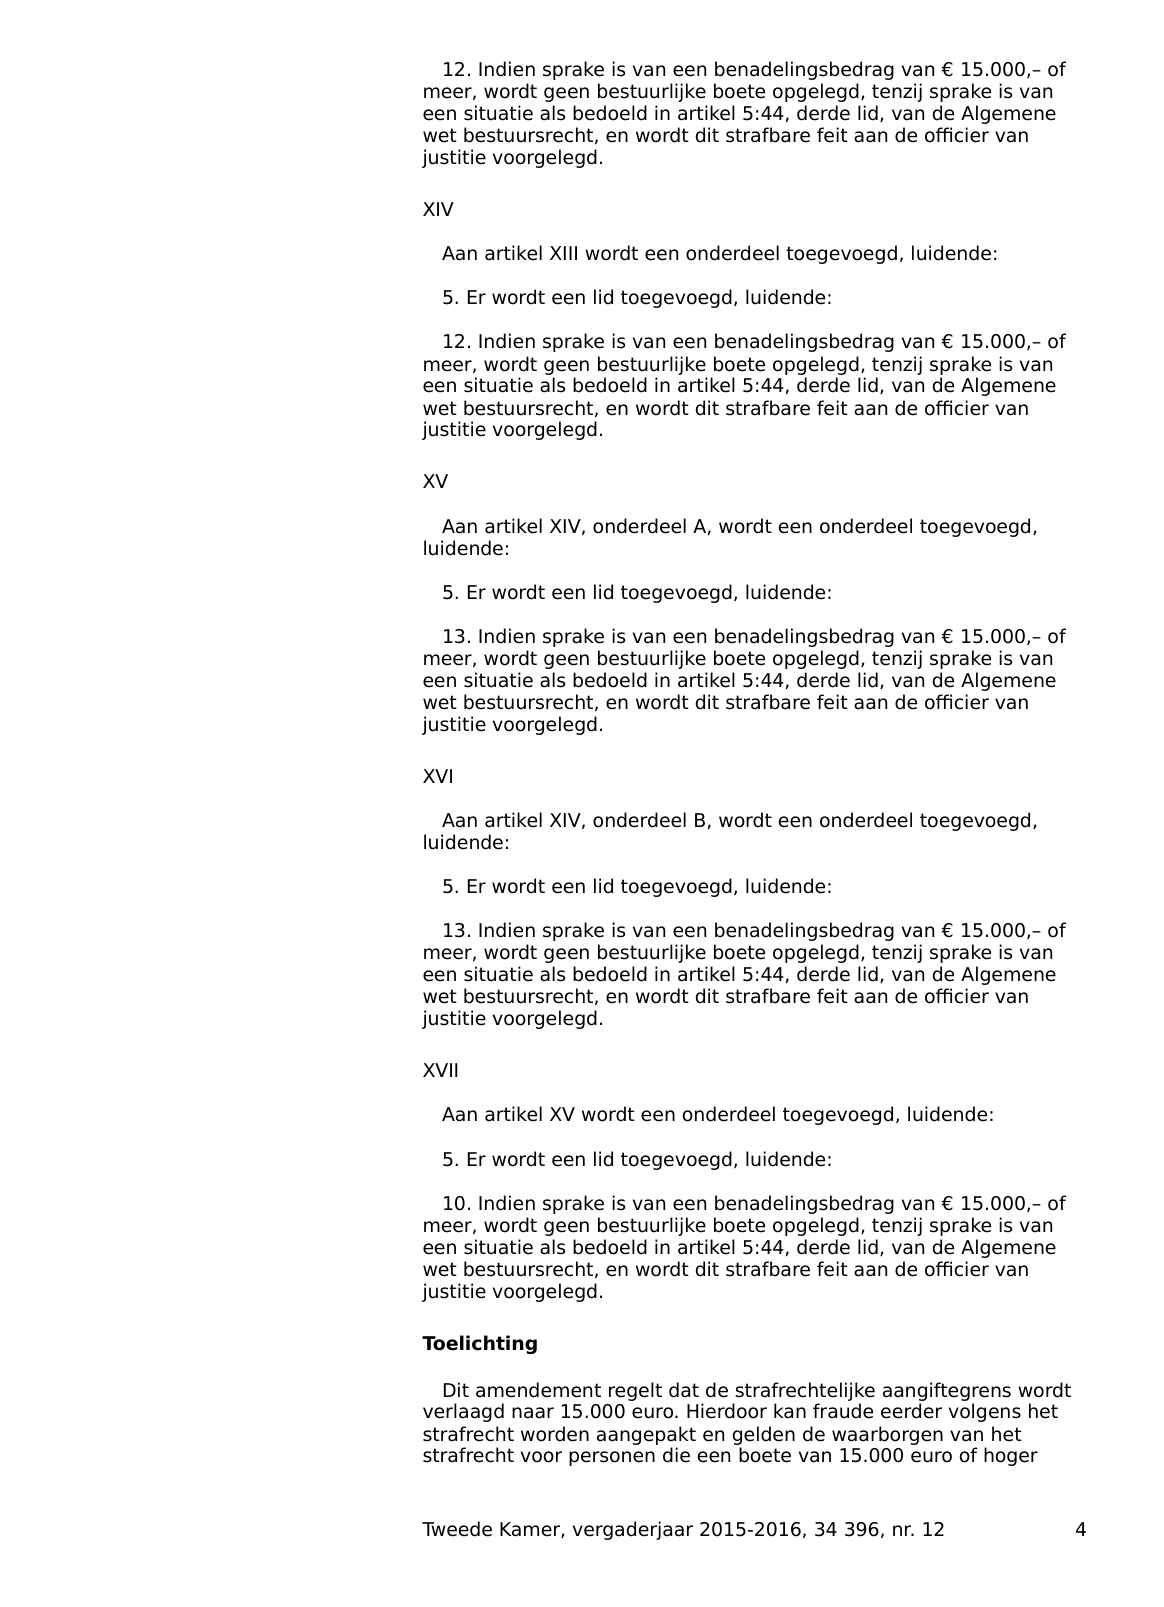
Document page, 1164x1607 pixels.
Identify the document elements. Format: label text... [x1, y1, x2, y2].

text 5. Er wordt een lid toegevoegd, luidende: [422, 876, 1087, 898]
text 12. Indien sprake is van een benadelingsbedrag van € 15.000,– of meer, wordt geen bestuurlijke boete opgelegd, tenzij sprake is van een situatie als bedoeld in artikel 5:44, derde lid, van de Algemene wet bestuursrecht, en wordt dit strafbare feit aan de officier van justitie voorgelegd. [422, 59, 1087, 169]
subtitle XVI [422, 766, 1087, 788]
text 5. Er wordt een lid toegevoegd, luidende: [422, 582, 1087, 604]
subtitle XV [422, 471, 1087, 493]
subtitle Toelichting [422, 1332, 1087, 1354]
text 5. Er wordt een lid toegevoegd, luidende: [422, 1148, 1087, 1170]
text 12. Indien sprake is van een benadelingsbedrag van € 15.000,– of meer, wordt geen bestuurlijke boete opgelegd, tenzij sprake is van een situatie als bedoeld in artikel 5:44, derde lid, van de Algemene wet bestuursrecht, en wordt dit strafbare feit aan de officier van justitie voorgelegd. [422, 331, 1087, 441]
subtitle XIV [422, 199, 1087, 221]
text Aan artikel XIII wordt een onderdeel toegevoegd, luidende: [422, 243, 1087, 265]
text 10. Indien sprake is van een benadelingsbedrag van € 15.000,– of meer, wordt geen bestuurlijke boete opgelegd, tenzij sprake is van een situatie als bedoeld in artikel 5:44, derde lid, van de Algemene wet bestuursrecht, en wordt dit strafbare feit aan de officier van justitie voorgelegd. [422, 1193, 1087, 1302]
text Aan artikel XIV, onderdeel A, wordt een onderdeel toegevoegd, luidende: [422, 516, 1087, 559]
text 5. Er wordt een lid toegevoegd, luidende: [422, 287, 1087, 309]
text 13. Indien sprake is van een benadelingsbedrag van € 15.000,– of meer, wordt geen bestuurlijke boete opgelegd, tenzij sprake is van een situatie als bedoeld in artikel 5:44, derde lid, van de Algemene wet bestuursrecht, en wordt dit strafbare feit aan de officier van justitie voorgelegd. [422, 626, 1087, 736]
text Aan artikel XV wordt een onderdeel toegevoegd, luidende: [422, 1104, 1087, 1126]
text Dit amendement regelt dat de strafrechtelijke aangiftegrens wordt verlaagd naar 15.000 euro. Hierdoor kan fraude eerder volgens het strafrecht worden aangepakt en gelden de waarborgen van het strafrecht voor personen die een boete van 15.000 euro of hoger [422, 1379, 1087, 1467]
text Aan artikel XIV, onderdeel B, wordt een onderdeel toegevoegd, luidende: [422, 810, 1087, 854]
subtitle XVII [422, 1060, 1087, 1082]
text 13. Indien sprake is van een benadelingsbedrag van € 15.000,– of meer, wordt geen bestuurlijke boete opgelegd, tenzij sprake is van een situatie als bedoeld in artikel 5:44, derde lid, van de Algemene wet bestuursrecht, en wordt dit strafbare feit aan de officier van justitie voorgelegd. [422, 920, 1087, 1030]
